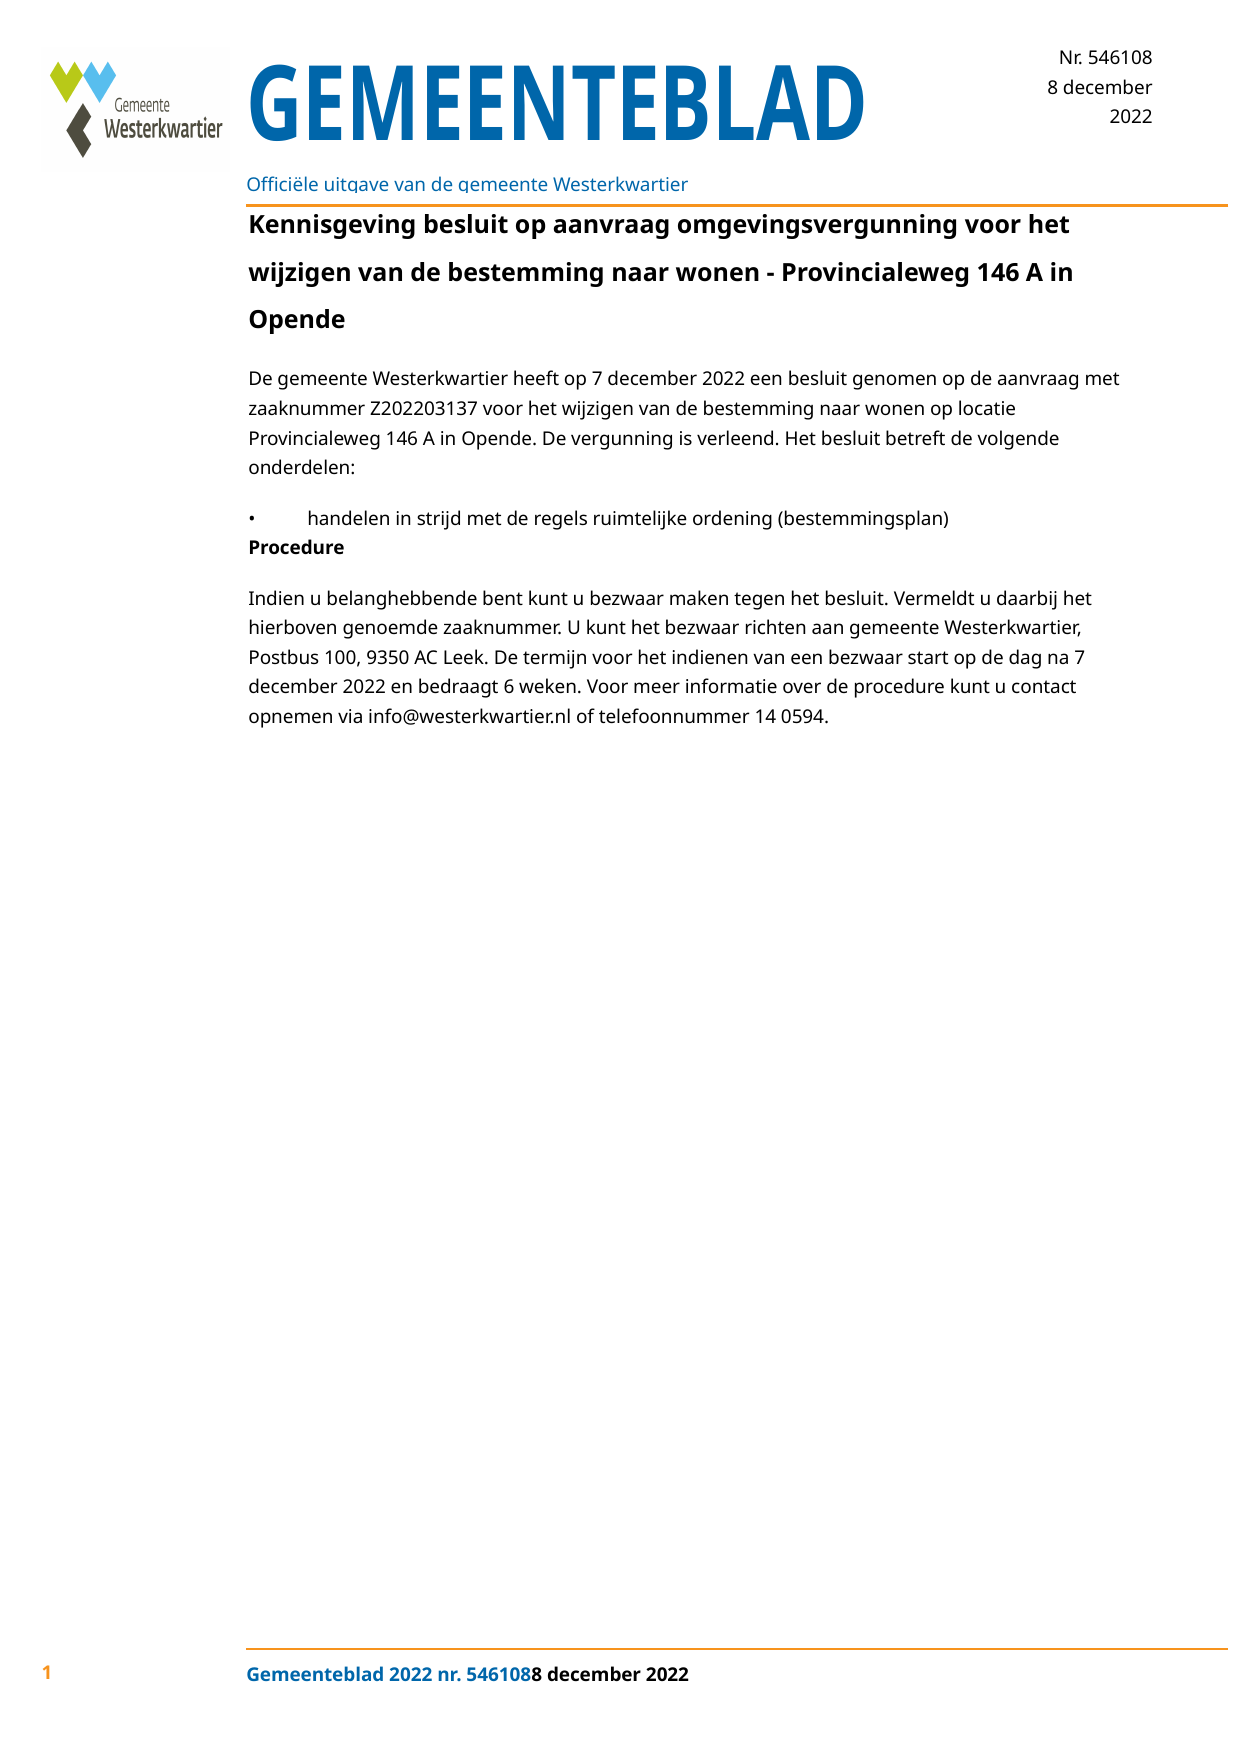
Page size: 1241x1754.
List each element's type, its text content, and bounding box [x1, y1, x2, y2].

text Procedure [248, 534, 1152, 560]
text Indien u belanghebbende bent kunt u bezwaar maken tegen het besluit. Vermeldt u daarbij het hierboven genoemde zaaknummer. U kunt het bezwaar richten aan gemeente Westerkwartier, Postbus 100, 9350 AC Leek. De termijn voor het indienen van een bezwaar start op de dag na 7 december 2022 en bedraagt 6 weken. Voor meer informatie over de procedure kunt u contact opnemen via info@westerkwartier.nl of telefoonnummer 14 0594. [248, 585, 1152, 729]
list handelen in strijd met de regels ruimtelijke ordening (bestemmingsplan) [248, 505, 1152, 530]
text De gemeente Westerkwartier heeft op 7 december 2022 een besluit genomen op de aanvraag met zaaknummer Z202203137 voor het wijzigen van de bestemming naar wonen op locatie Provincialeweg 146 A in Opende. De vergunning is verleend. Het besluit betreft de volgende onderdelen: [248, 366, 1152, 480]
picture [41, 47, 231, 172]
text Kennisgeving besluit op aanvraag omgevingsvergunning voor het wijzigen van de bestemming naar wonen - Provincialeweg 146 A in Opende [248, 207, 1152, 336]
